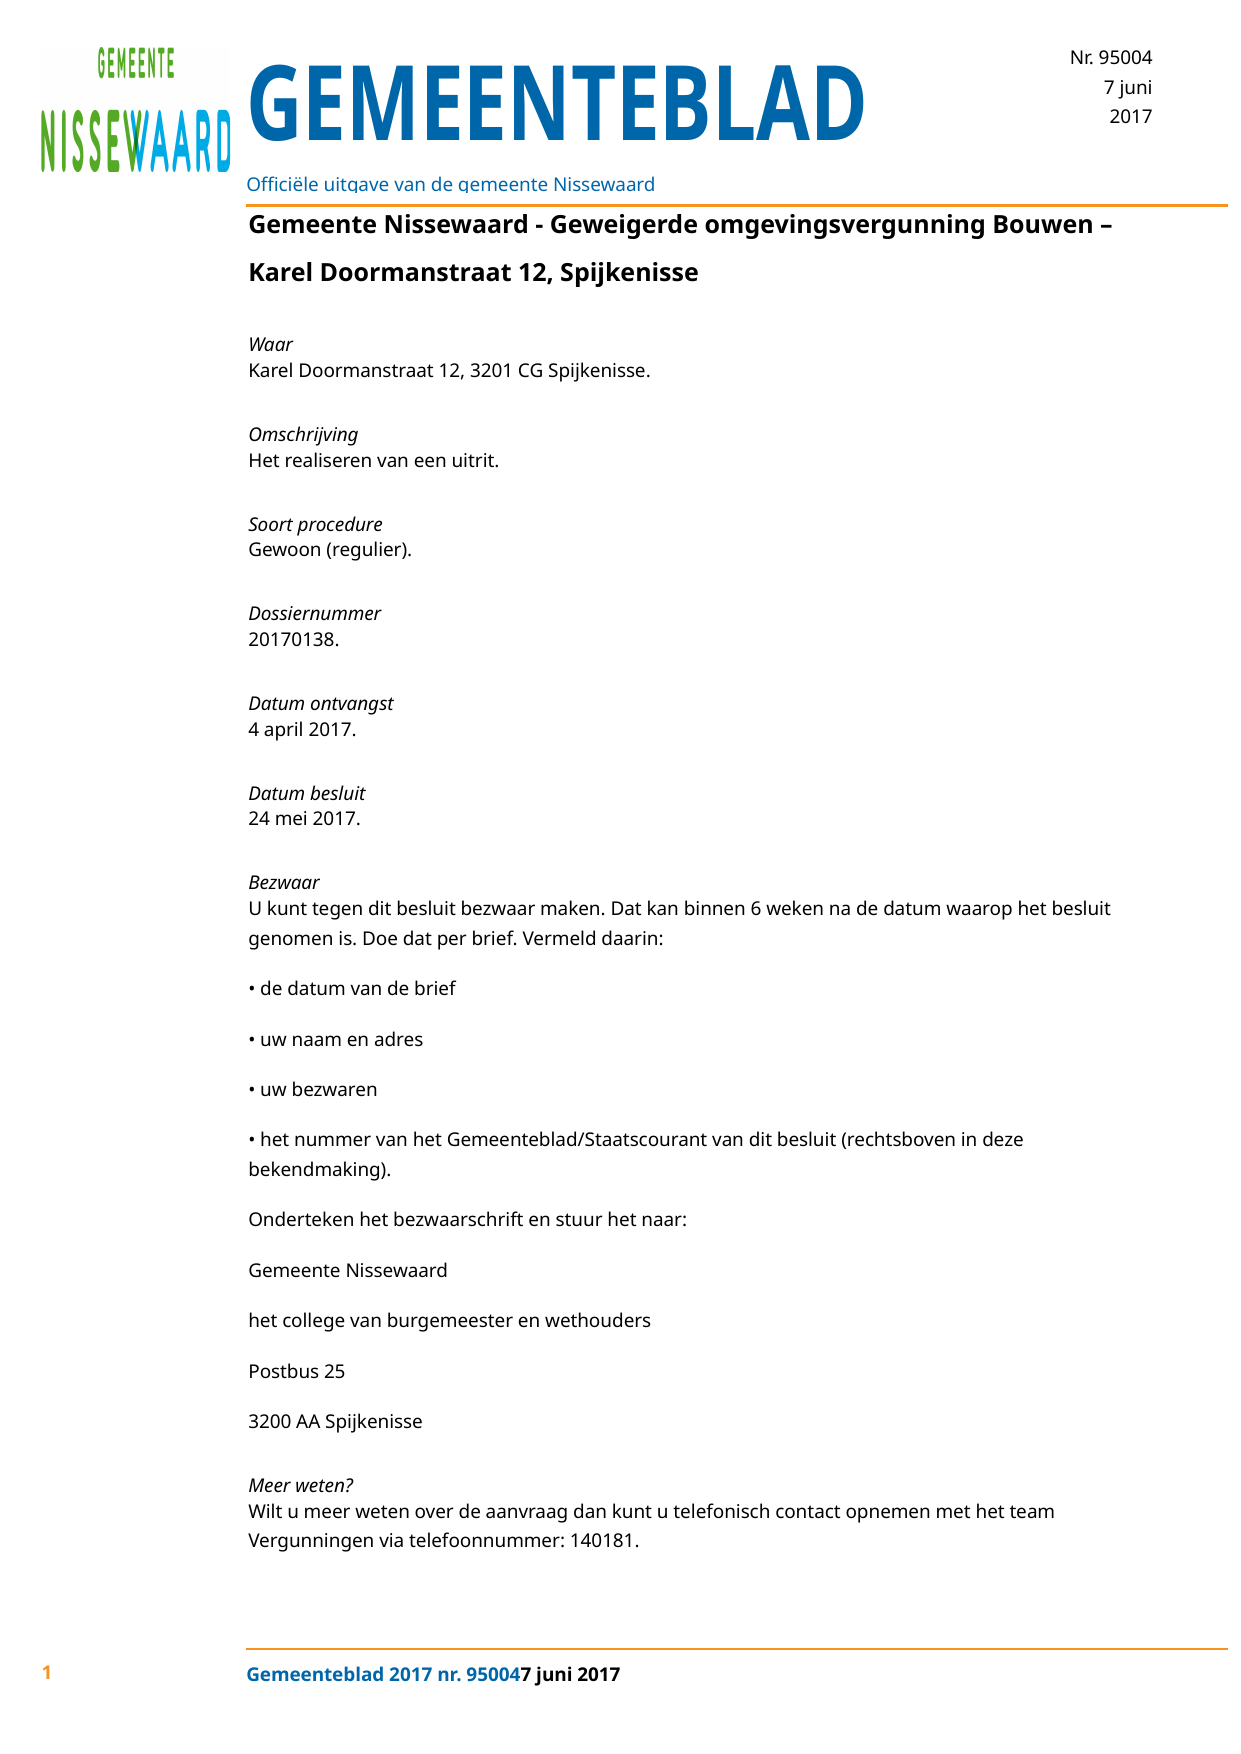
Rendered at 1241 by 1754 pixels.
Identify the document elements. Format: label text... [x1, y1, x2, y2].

text • de datum van de brief [248, 975, 1152, 1001]
text Bezwaar [248, 869, 1152, 895]
text Meer weten? [248, 1472, 1152, 1498]
picture [176, 157, 187, 172]
text Gemeente Nissewaard - Geweigerde omgevingsvergunning Bouwen – Karel Doormanstraat 12, Spijkenisse [248, 207, 1152, 288]
text Karel Doormanstraat 12, 3201 CG Spijkenisse. [248, 357, 1152, 383]
text Onderteken het bezwaarschrift en stuur het naar: [248, 1207, 1152, 1232]
picture [201, 122, 206, 138]
text Postbus 25 [248, 1358, 1152, 1383]
picture [222, 122, 227, 160]
text 3200 AA Spijkenisse [248, 1408, 1152, 1434]
text 24 mei 2017. [248, 806, 1152, 831]
text Wilt u meer weten over de aanvraag dan kunt u telefonisch contact opnemen met het team Vergunningen via telefoonnummer: 140181. [248, 1498, 1152, 1553]
text Gewoon (regulier). [248, 537, 1152, 562]
text 20170138. [248, 626, 1152, 652]
text 4 april 2017. [248, 716, 1152, 742]
text Datum besluit [248, 780, 1152, 806]
picture [200, 151, 206, 172]
text Datum ontvangst [248, 690, 1152, 716]
text • het nummer van het Gemeenteblad/Staatscourant van dit besluit (rechtsboven in deze bekendmaking). [248, 1127, 1152, 1182]
text • uw naam en adres [248, 1026, 1152, 1051]
text U kunt tegen dit besluit bezwaar maken. Dat kan binnen 6 weken na de datum waarop het besluit genomen is. Doe dat per brief. Vermeld daarin: [248, 895, 1152, 951]
picture [154, 157, 165, 172]
text Gemeente Nissewaard [248, 1257, 1152, 1283]
text Het realiseren van een uitrit. [248, 447, 1152, 473]
text Soort procedure [248, 511, 1152, 537]
text • uw bezwaren [248, 1076, 1152, 1102]
text Waar [248, 331, 1152, 357]
text Dossiernummer [248, 601, 1152, 626]
text het college van burgemeester en wethouders [248, 1307, 1152, 1333]
picture [41, 47, 231, 172]
text Omschrijving [248, 421, 1152, 447]
